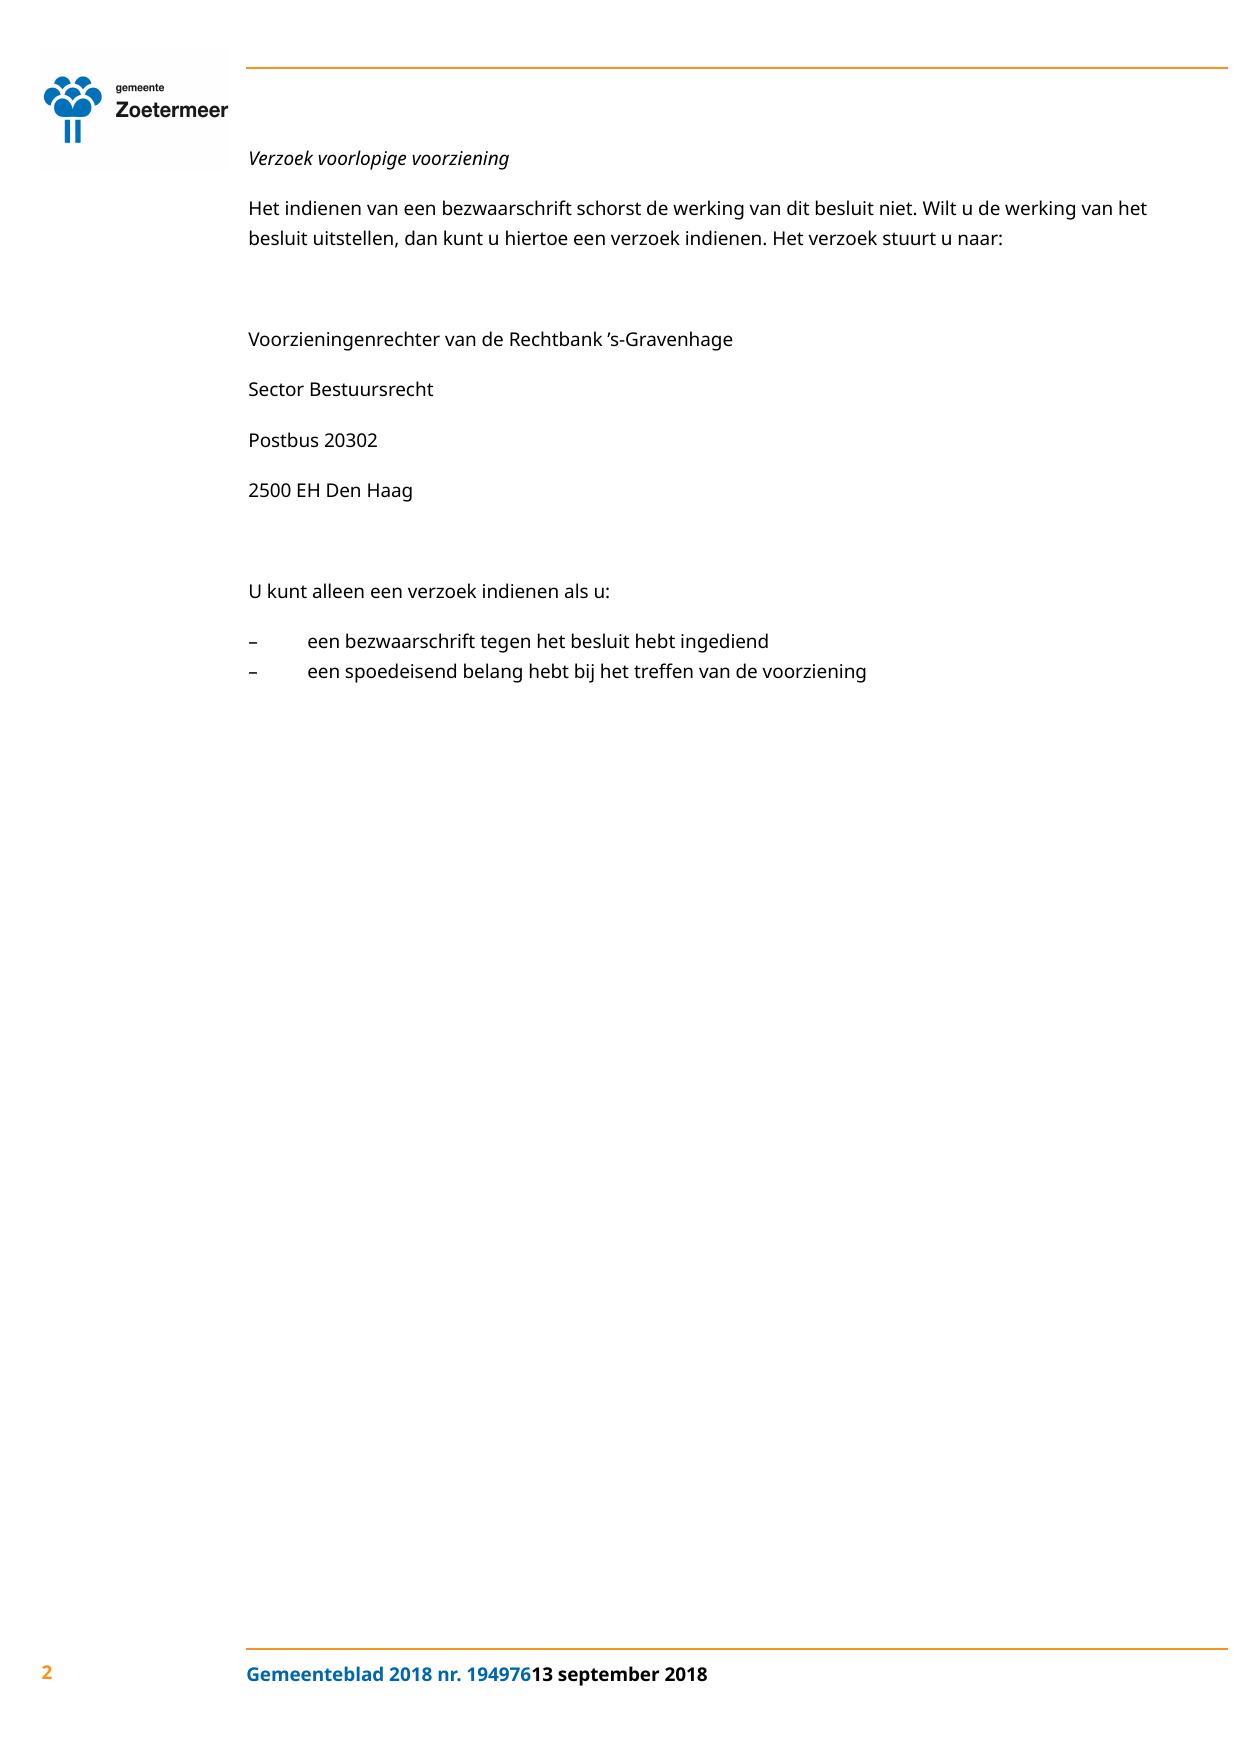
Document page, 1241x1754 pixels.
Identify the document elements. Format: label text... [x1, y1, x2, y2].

text Postbus 20302 [248, 427, 1152, 453]
text Sector Bestuursrecht [248, 376, 1152, 402]
text U kunt alleen een verzoek indienen als u: [248, 578, 1152, 604]
text Verzoek voorlopige voorziening [248, 145, 1152, 171]
text Voorzieningenrechter van de Rechtbank ’s-Gravenhage [248, 326, 1152, 352]
text Het indienen van een bezwaarschrift schorst de werking van dit besluit niet. Wilt u de werking van het besluit uitstellen, dan kunt u hiertoe een verzoek indienen. Het verzoek stuurt u naar: [248, 196, 1152, 251]
list een bezwaarschrift tegen het besluit hebt ingediend [248, 628, 1152, 654]
list een spoedeisend belang hebt bij het treffen van de voorziening [248, 658, 1152, 684]
text 2500 EH Den Haag [248, 477, 1152, 503]
picture [41, 47, 231, 172]
